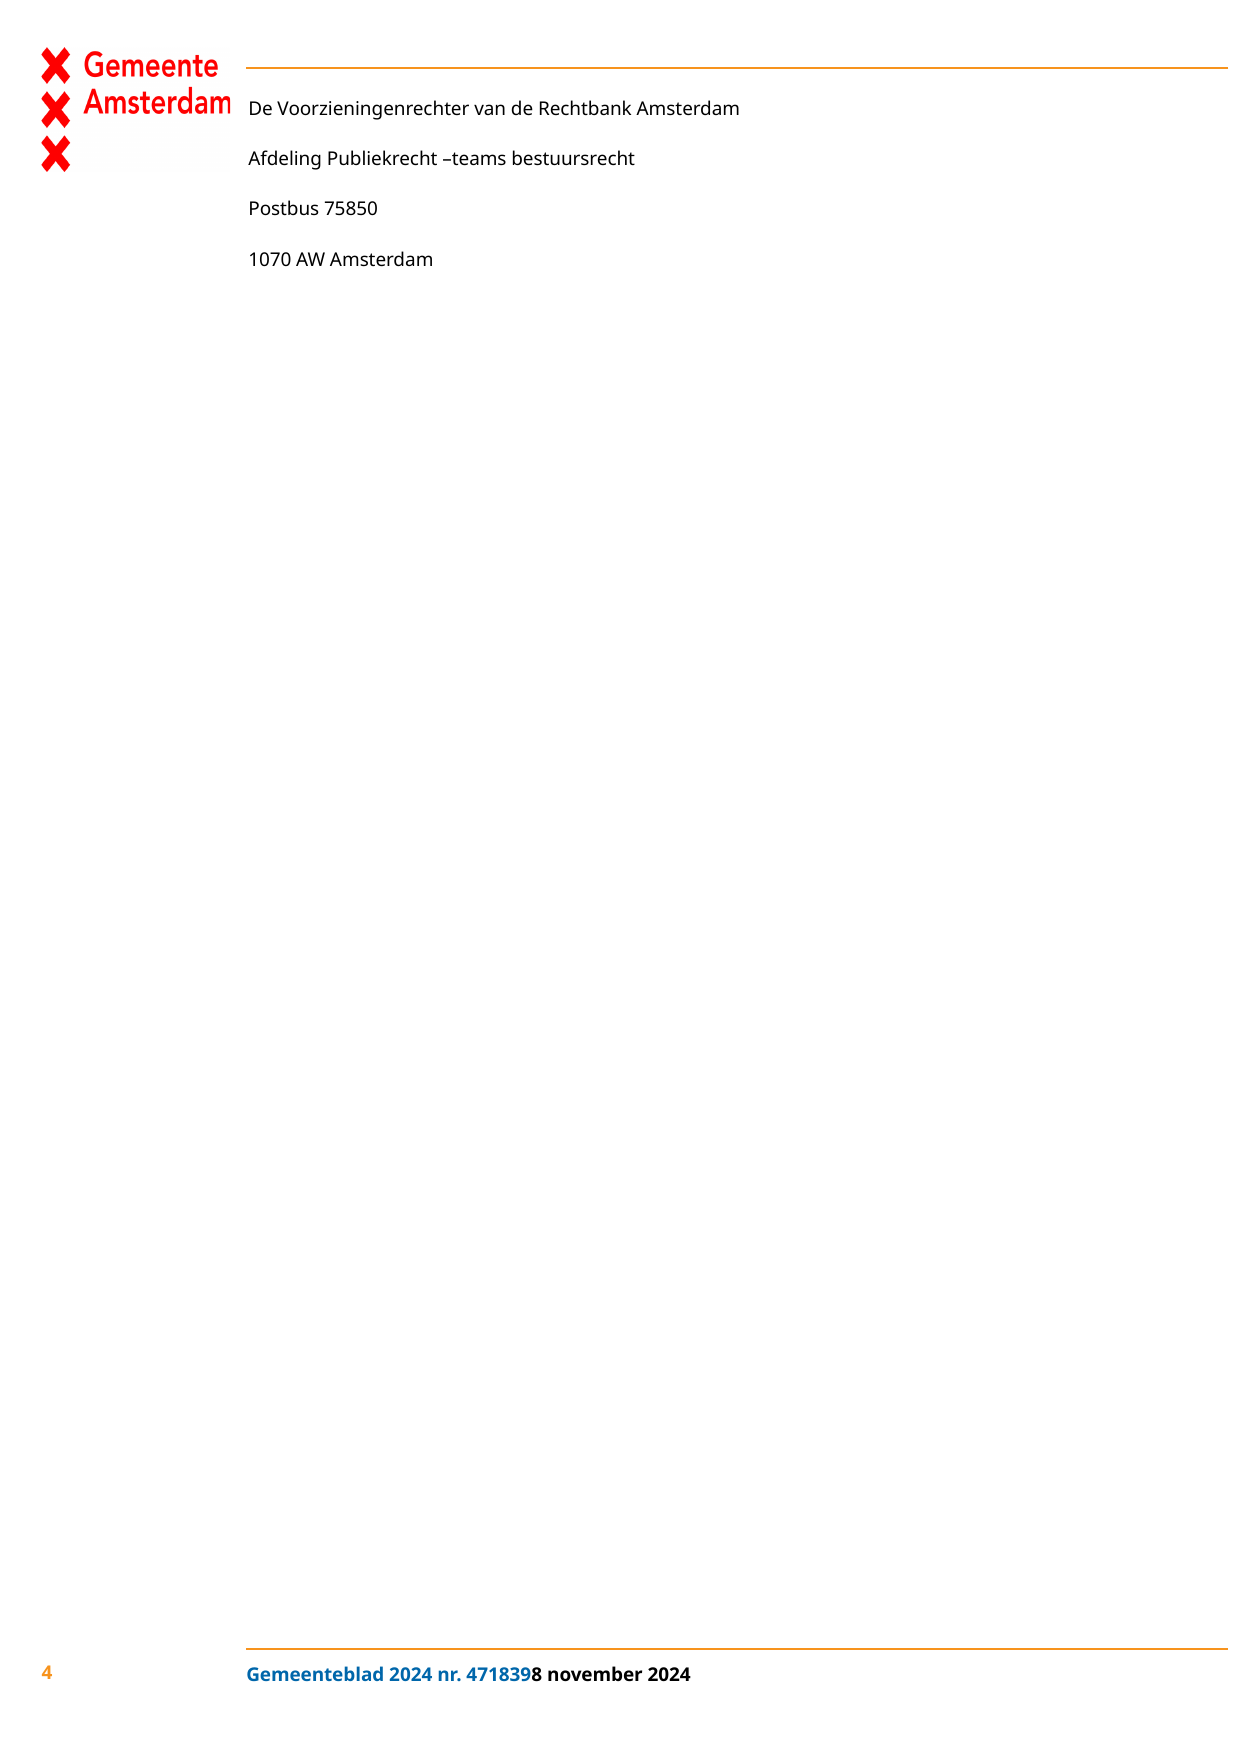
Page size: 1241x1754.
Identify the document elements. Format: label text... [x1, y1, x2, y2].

text Postbus 75850 [248, 196, 1152, 221]
picture [41, 47, 231, 172]
text 1070 AW Amsterdam [248, 246, 1152, 272]
text Afdeling Publiekrecht –teams bestuursrecht [248, 145, 1152, 171]
text De Voorzieningenrechter van de Rechtbank Amsterdam [248, 95, 1152, 121]
